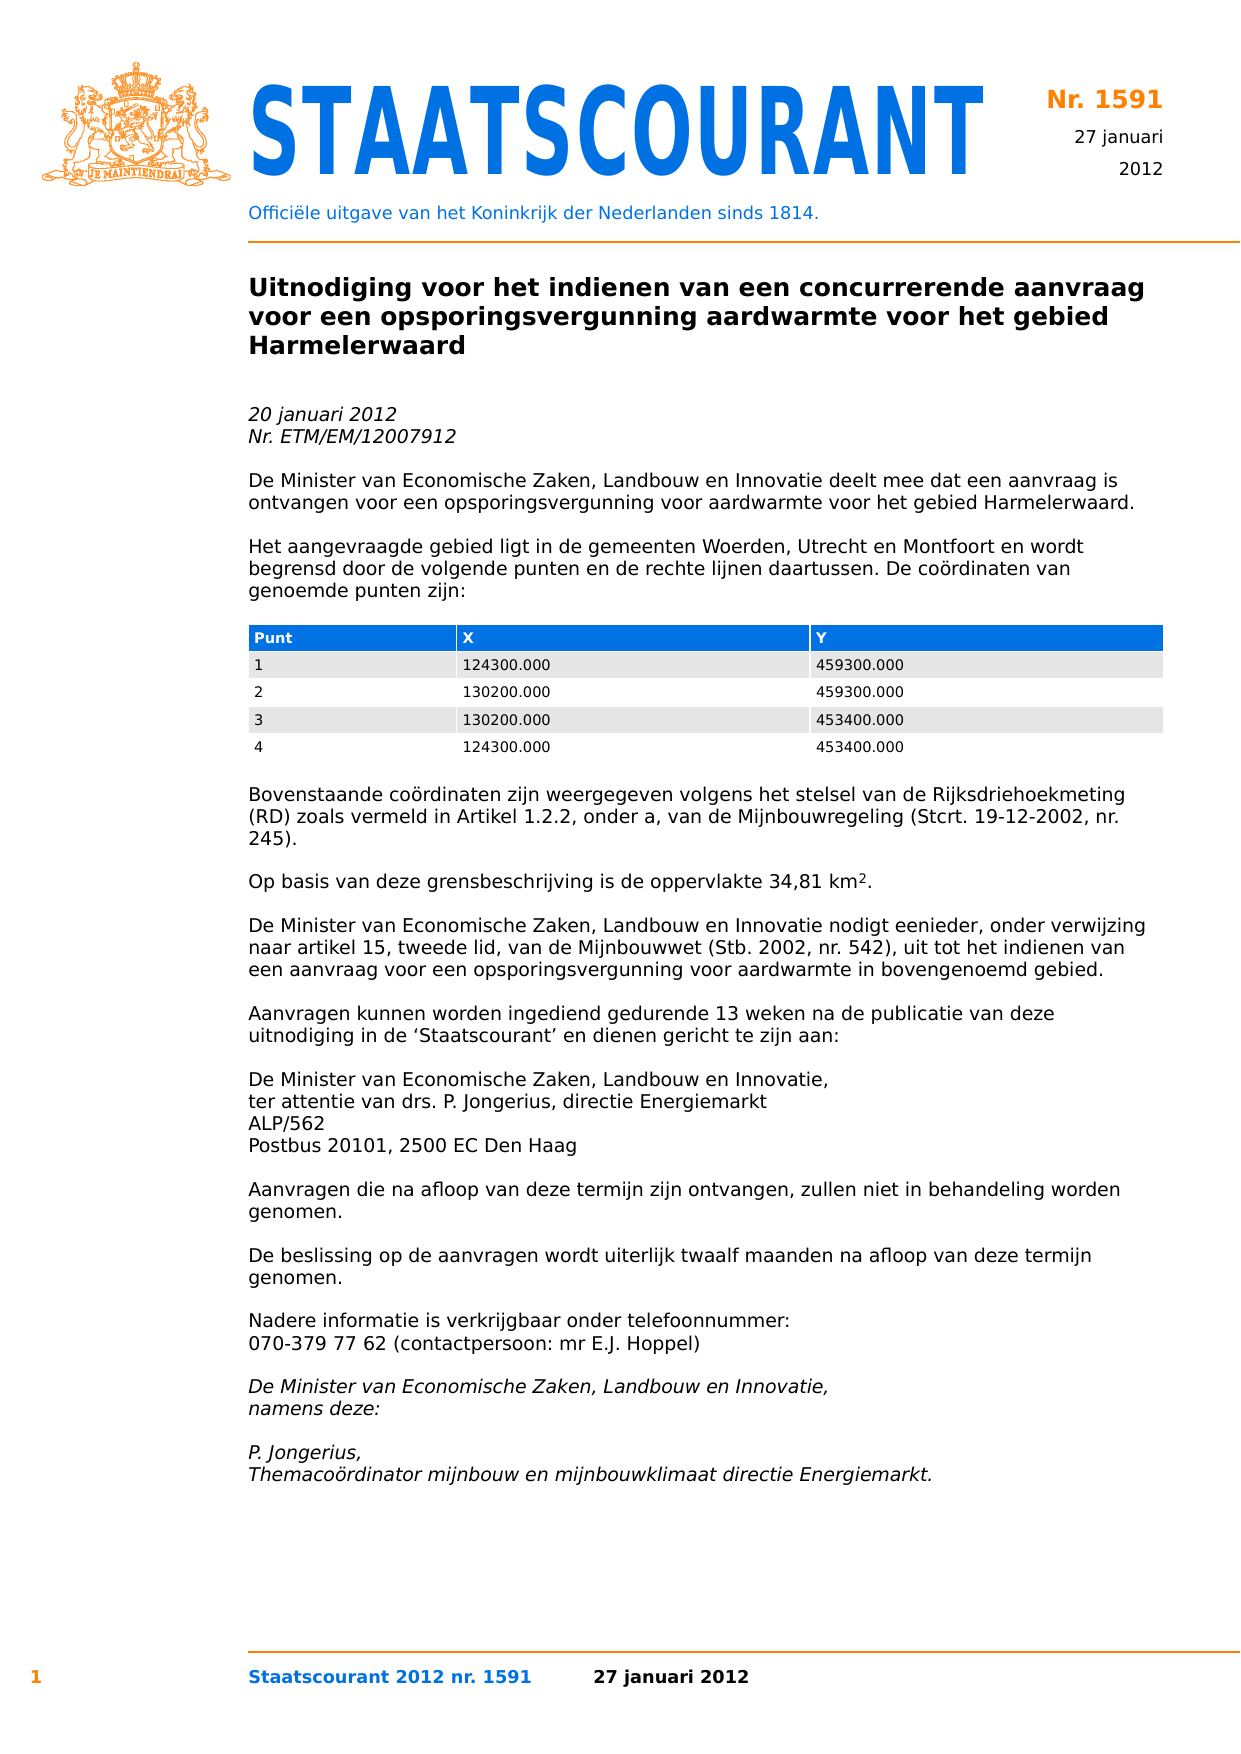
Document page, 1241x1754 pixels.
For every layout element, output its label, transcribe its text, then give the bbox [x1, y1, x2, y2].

table_cell 453400.000 [811, 734, 1163, 761]
text Nadere informatie is verkrijgbaar onder telefoonnummer: [248, 1310, 1163, 1332]
table_header Y [811, 625, 1163, 651]
table_cell 459300.000 [811, 680, 1163, 706]
table_header [25, 62, 248, 241]
text Aanvragen kunnen worden ingediend gedurende 13 weken na de publicatie van deze uitnodiging in de ‘Staatscourant’ en dienen gericht te zijn aan: [248, 1003, 1163, 1047]
text De beslissing op de aanvragen wordt uiterlijk twaalf maanden na afloop van deze termijn genomen. [248, 1244, 1163, 1288]
table_cell 2012 [998, 153, 1240, 203]
text Postbus 20101, 2500 EC Den Haag [248, 1135, 1163, 1157]
table_cell 27 januari [998, 121, 1240, 153]
text 070-379 77 62 (contactpersoon: mr E.J. Hoppel) [248, 1332, 1163, 1354]
table_cell 124300.000 [457, 652, 809, 678]
text De Minister van Economische Zaken, Landbouw en Innovatie, namens deze: P. Jongerius, Themacoördinator mijnbouw en mijnbouwklimaat directie Energiemarkt. [248, 1376, 1163, 1486]
text ter attentie van drs. P. Jongerius, directie Energiemarkt [248, 1091, 1163, 1113]
text Het aangevraagde gebied ligt in de gemeenten Woerden, Utrecht en Montfoort en wordt begrensd door de volgende punten en de rechte lijnen daartussen. De coördinaten van genoemde punten zijn: [248, 536, 1163, 602]
table_header X [457, 625, 809, 651]
text De Minister van Economische Zaken, Landbouw en Innovatie nodigt eenieder, onder verwijzing naar artikel 15, tweede lid, van de Mijnbouwwet (Stb. 2002, nr. 542), uit tot het indienen van een aanvraag voor een opsporingsvergunning voor aardwarmte in bovengenoemd gebied. [248, 915, 1163, 981]
text Bovenstaande coördinaten zijn weergegeven volgens het stelsel van de Rijksdriehoekmeting (RD) zoals vermeld in Artikel 1.2.2, onder a, van de Mijnbouwregeling (Stcrt. 19-12-2002, nr. 245). [248, 784, 1163, 849]
text ALP/562 [248, 1113, 1163, 1135]
table_cell 124300.000 [457, 734, 809, 761]
table_cell 459300.000 [811, 652, 1163, 678]
text 20 januari 2012 [248, 404, 1163, 426]
text De Minister van Economische Zaken, Landbouw en Innovatie, [248, 1069, 1163, 1091]
text Op basis van deze grensbeschrijving is de oppervlakte 34,81 km2. [248, 871, 1163, 893]
table_cell Officiële uitgave van het Koninkrijk der Nederlanden sinds 1814. [248, 203, 1240, 241]
picture [41, 62, 231, 186]
table_header Punt [249, 625, 456, 651]
table_cell 2 [249, 680, 456, 706]
table_cell 1 [249, 652, 456, 678]
table_cell 130200.000 [457, 680, 809, 706]
table_cell 453400.000 [811, 707, 1163, 733]
table_cell 4 [249, 734, 456, 761]
table_cell 3 [249, 707, 456, 733]
text De Minister van Economische Zaken, Landbouw en Innovatie deelt mee dat een aanvraag is ontvangen voor een opsporingsvergunning voor aardwarmte voor het gebied Harmelerwaard. [248, 470, 1163, 514]
text Aanvragen die na afloop van deze termijn zijn ontvangen, zullen niet in behandeling worden genomen. [248, 1179, 1163, 1223]
table_header STAATSCOURANT [248, 62, 998, 203]
table_cell 130200.000 [457, 707, 809, 733]
text Nr. ETM/EM/12007912 [248, 426, 1163, 448]
subtitle Uitnodiging voor het indienen van een concurrerende aanvraag voor een opsporingsvergunning aardwarmte voor het gebied Harmelerwaard [248, 273, 1163, 361]
table_header Nr. 1591 [998, 62, 1240, 121]
